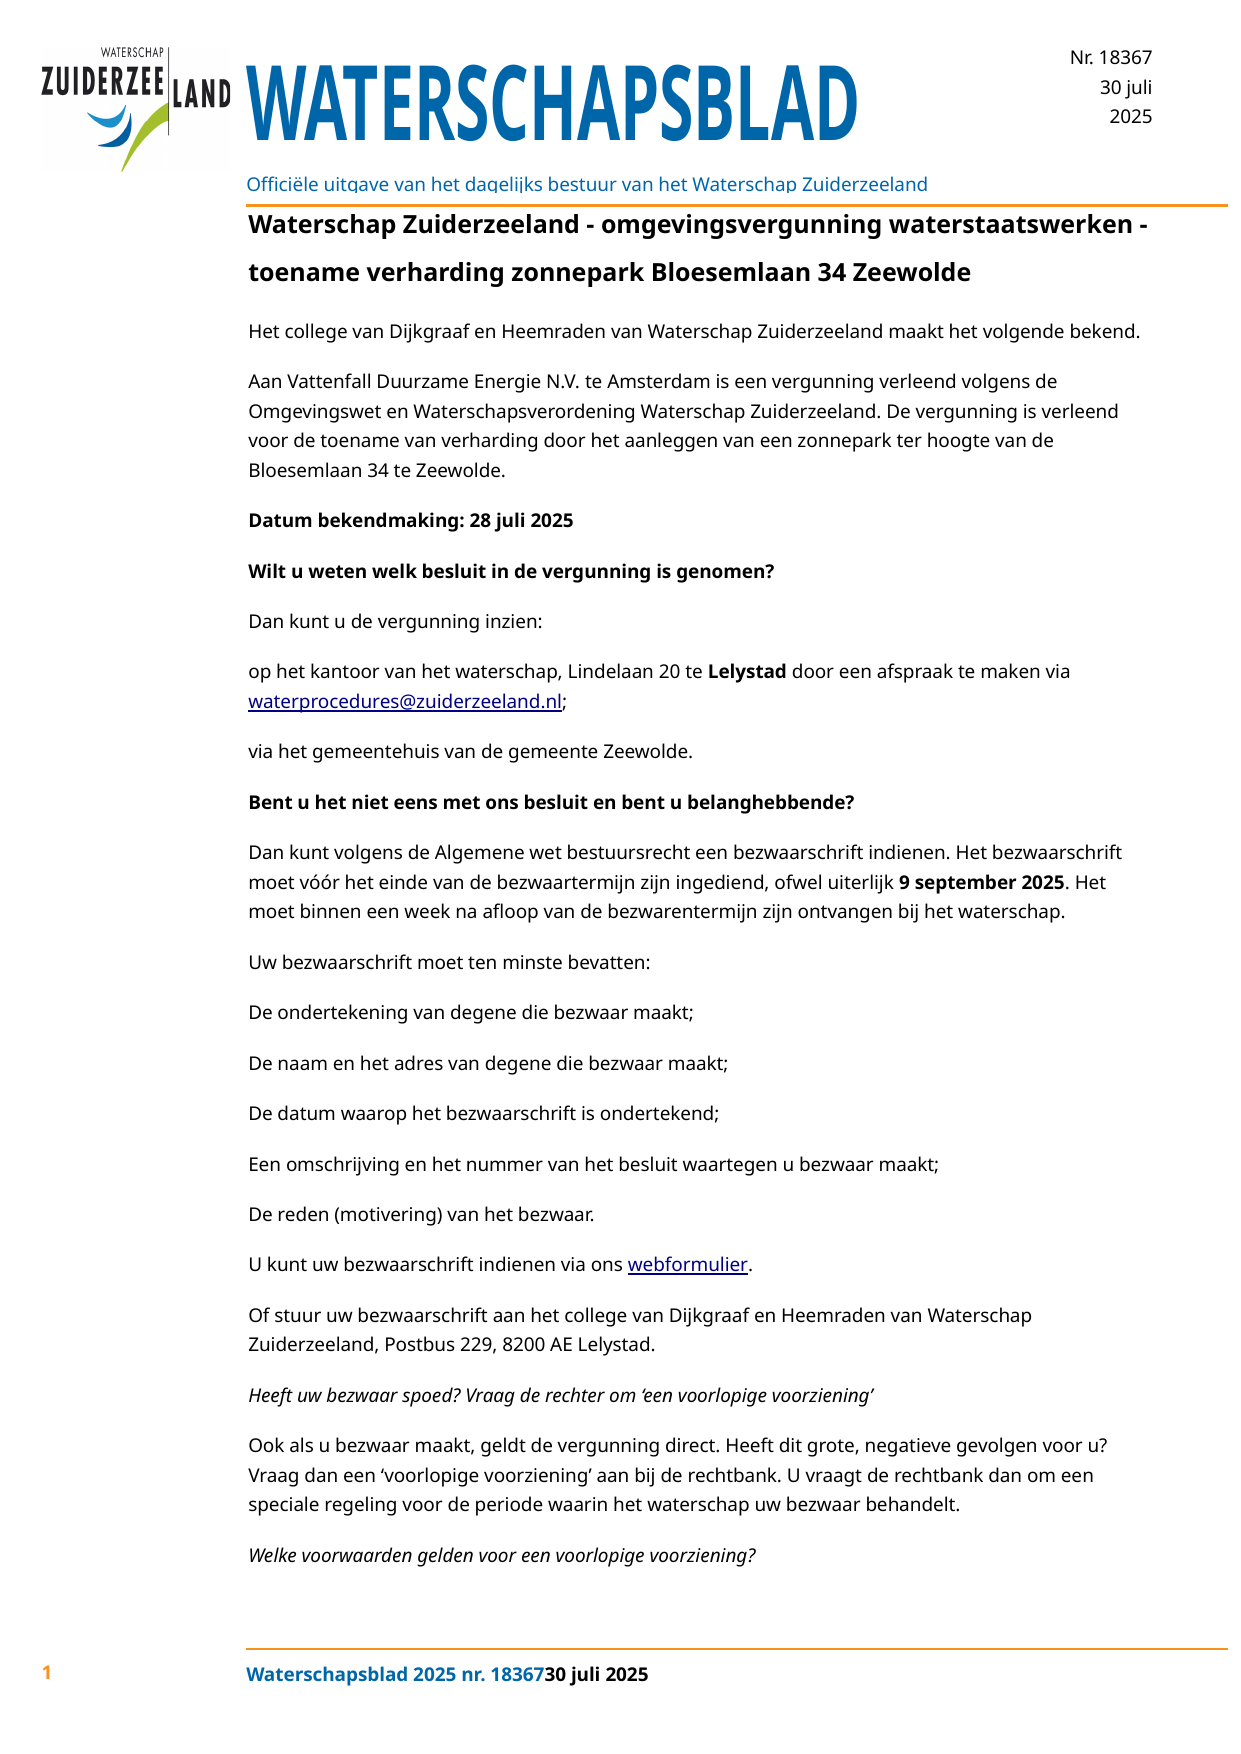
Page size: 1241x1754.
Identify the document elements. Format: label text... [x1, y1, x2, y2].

text Bent u het niet eens met ons besluit en bent u belanghebbende? [248, 789, 1152, 815]
text Waterschap Zuiderzeeland - omgevingsvergunning waterstaatswerken - toename verharding zonnepark Bloesemlaan 34 Zeewolde [248, 207, 1152, 288]
text via het gemeentehuis van de gemeente Zeewolde. [248, 739, 1152, 764]
text Of stuur uw bezwaarschrift aan het college van Dijkgraaf en Heemraden van Waterschap Zuiderzeeland, Postbus 229, 8200 AE Lelystad. [248, 1302, 1152, 1357]
text De naam en het adres van degene die bezwaar maakt; [248, 1050, 1152, 1076]
text Een omschrijving en het nummer van het besluit waartegen u bezwaar maakt; [248, 1151, 1152, 1177]
text De ondertekening van degene die bezwaar maakt; [248, 999, 1152, 1025]
text Wilt u weten welk besluit in de vergunning is genomen? [248, 558, 1152, 584]
text Uw bezwaarschrift moet ten minste bevatten: [248, 949, 1152, 975]
text Dan kunt u de vergunning inzien: [248, 608, 1152, 634]
text U kunt uw bezwaarschrift indienen via ons webformulier. [248, 1252, 1152, 1277]
text Dan kunt volgens de Algemene wet bestuursrecht een bezwaarschrift indienen. Het bezwaarschrift moet vóór het einde van de bezwaartermijn zijn ingediend, ofwel uiterlijk 9 september 2025. Het moet binnen een week na afloop van de bezwarentermijn zijn ontvangen bij het waterschap. [248, 839, 1152, 924]
text op het kantoor van het waterschap, Lindelaan 20 te Lelystad door een afspraak te maken via waterprocedures@zuiderzeeland.nl; [248, 659, 1152, 714]
text Welke voorwaarden gelden voor een voorlopige voorziening? [248, 1542, 1152, 1568]
text Datum bekendmaking: 28 juli 2025 [248, 507, 1152, 533]
text Heeft uw bezwaar spoed? Vraag de rechter om ‘een voorlopige voorziening’ [248, 1382, 1152, 1408]
picture [41, 47, 231, 172]
text Het college van Dijkgraaf en Heemraden van Waterschap Zuiderzeeland maakt het volgende bekend. [248, 318, 1152, 344]
text Ook als u bezwaar maakt, geldt de vergunning direct. Heeft dit grote, negatieve gevolgen voor u? Vraag dan een ‘voorlopige voorziening’ aan bij de rechtbank. U vraagt de rechtbank dan om een speciale regeling voor de periode waarin het waterschap uw bezwaar behandelt. [248, 1432, 1152, 1517]
text De reden (motivering) van het bezwaar. [248, 1201, 1152, 1227]
text Aan Vattenfall Duurzame Energie N.V. te Amsterdam is een vergunning verleend volgens de Omgevingswet en Waterschapsverordening Waterschap Zuiderzeeland. De vergunning is verleend voor de toename van verharding door het aanleggen van een zonnepark ter hoogte van de Bloesemlaan 34 te Zeewolde. [248, 368, 1152, 483]
text De datum waarop het bezwaarschrift is ondertekend; [248, 1100, 1152, 1126]
